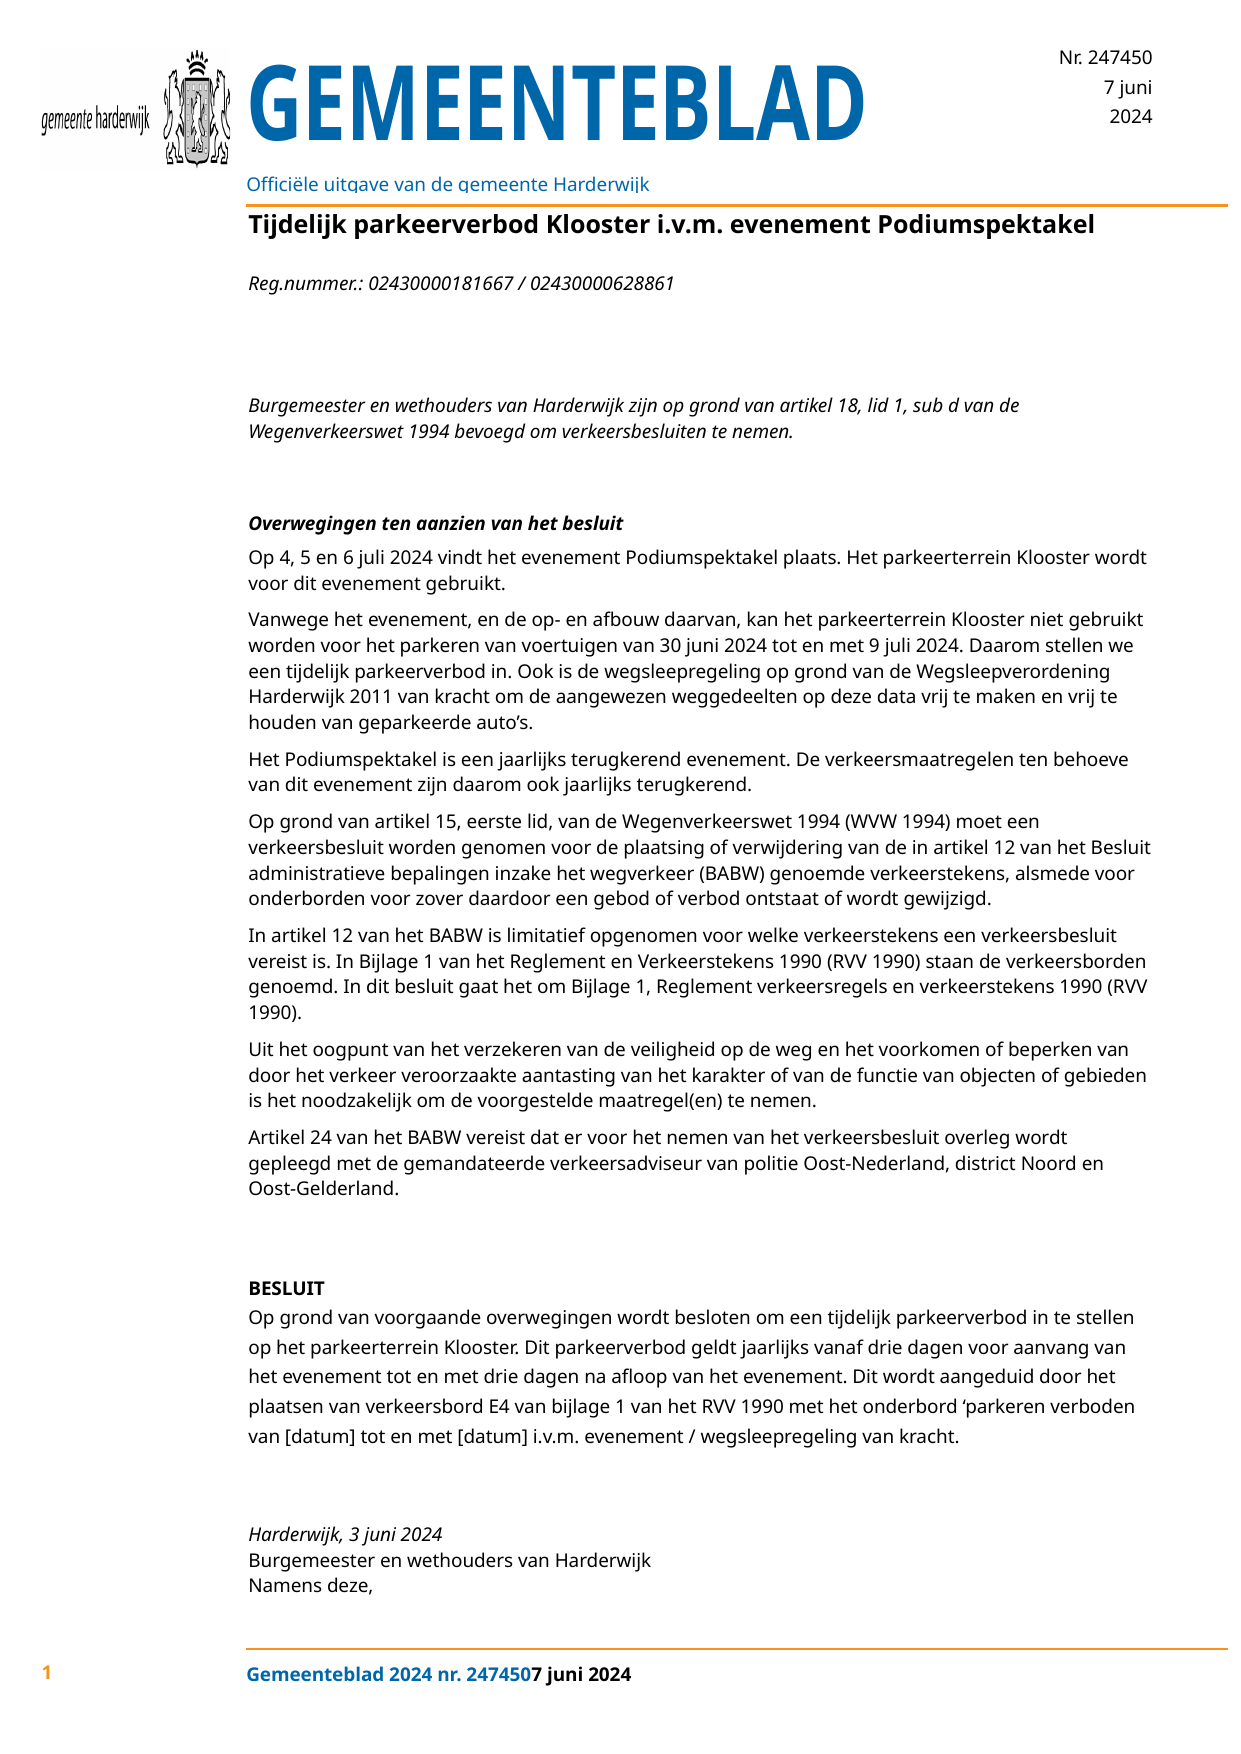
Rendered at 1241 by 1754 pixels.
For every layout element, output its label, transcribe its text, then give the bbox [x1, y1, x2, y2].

text Op grond van voorgaande overwegingen wordt besloten om een tijdelijk parkeerverbod in te stellen op het parkeerterrein Klooster. Dit parkeerverbod geldt jaarlijks vanaf drie dagen voor aanvang van het evenement tot en met drie dagen na afloop van het evenement. Dit wordt aangeduid door het plaatsen van verkeersbord E4 van bijlage 1 van het RVV 1990 met het onderbord ‘parkeren verboden van [datum] tot en met [datum] i.v.m. evenement / wegsleepregeling van kracht. [248, 1304, 1152, 1449]
picture [41, 47, 231, 172]
text Vanwege het evenement, en de op- en afbouw daarvan, kan het parkeerterrein Klooster niet gebruikt worden voor het parkeren van voertuigen van 30 juni 2024 tot en met 9 juli 2024. Daarom stellen we een tijdelijk parkeerverbod in. Ook is de wegsleepregeling op grond van de Wegsleepverordening Harderwijk 2011 van kracht om de aangewezen weggedeelten op deze data vrij te maken en vrij te houden van geparkeerde auto’s. [248, 606, 1152, 735]
text Uit het oogpunt van het verzekeren van de veiligheid op de weg en het voorkomen of beperken van door het verkeer veroorzaakte aantasting van het karakter of van de functie van objecten of gebieden is het noodzakelijk om de voorgestelde maatregel(en) te nemen. [248, 1036, 1152, 1113]
text Tijdelijk parkeerverbod Klooster i.v.m. evenement Podiumspektakel [248, 207, 1152, 241]
text Artikel 24 van het BABW vereist dat er voor het nemen van het verkeersbesluit overleg wordt gepleegd met de gemandateerde verkeersadviseur van politie Oost-Nederland, district Noord en Oost-Gelderland. [248, 1124, 1152, 1201]
text Namens deze, [248, 1573, 1152, 1598]
text In artikel 12 van het BABW is limitatief opgenomen voor welke verkeerstekens een verkeersbesluit vereist is. In Bijlage 1 van het Reglement en Verkeerstekens 1990 (RVV 1990) staan de verkeersborden genoemd. In dit besluit gaat het om Bijlage 1, Reglement verkeersregels en verkeerstekens 1990 (RVV 1990). [248, 922, 1152, 1025]
text Burgemeester en wethouders van Harderwijk zijn op grond van artikel 18, lid 1, sub d van de Wegenverkeerswet 1994 bevoegd om verkeersbesluiten te nemen. [248, 392, 1152, 443]
text Op 4, 5 en 6 juli 2024 vindt het evenement Podiumspektakel plaats. Het parkeerterrein Klooster wordt voor dit evenement gebruikt. [248, 544, 1152, 595]
text Op grond van artikel 15, eerste lid, van de Wegenverkeerswet 1994 (WVW 1994) moet een verkeersbesluit worden genomen voor de plaatsing of verwijdering van de in artikel 12 van het Besluit administratieve bepalingen inzake het wegverkeer (BABW) genoemde verkeerstekens, alsmede voor onderborden voor zover daardoor een gebod of verbod ontstaat of wordt gewijzigd. [248, 808, 1152, 911]
text Overwegingen ten aanzien van het besluit [248, 510, 1152, 536]
text Het Podiumspektakel is een jaarlijks terugkerend evenement. De verkeersmaatregelen ten behoeve van dit evenement zijn daarom ook jaarlijks terugkerend. [248, 746, 1152, 797]
text BESLUIT [248, 1275, 1152, 1301]
text Burgemeester en wethouders van Harderwijk [248, 1547, 1152, 1573]
text Harderwijk, 3 juni 2024 [248, 1521, 1152, 1547]
text Reg.nummer.: 02430000181667 / 02430000628861 [248, 270, 1152, 296]
